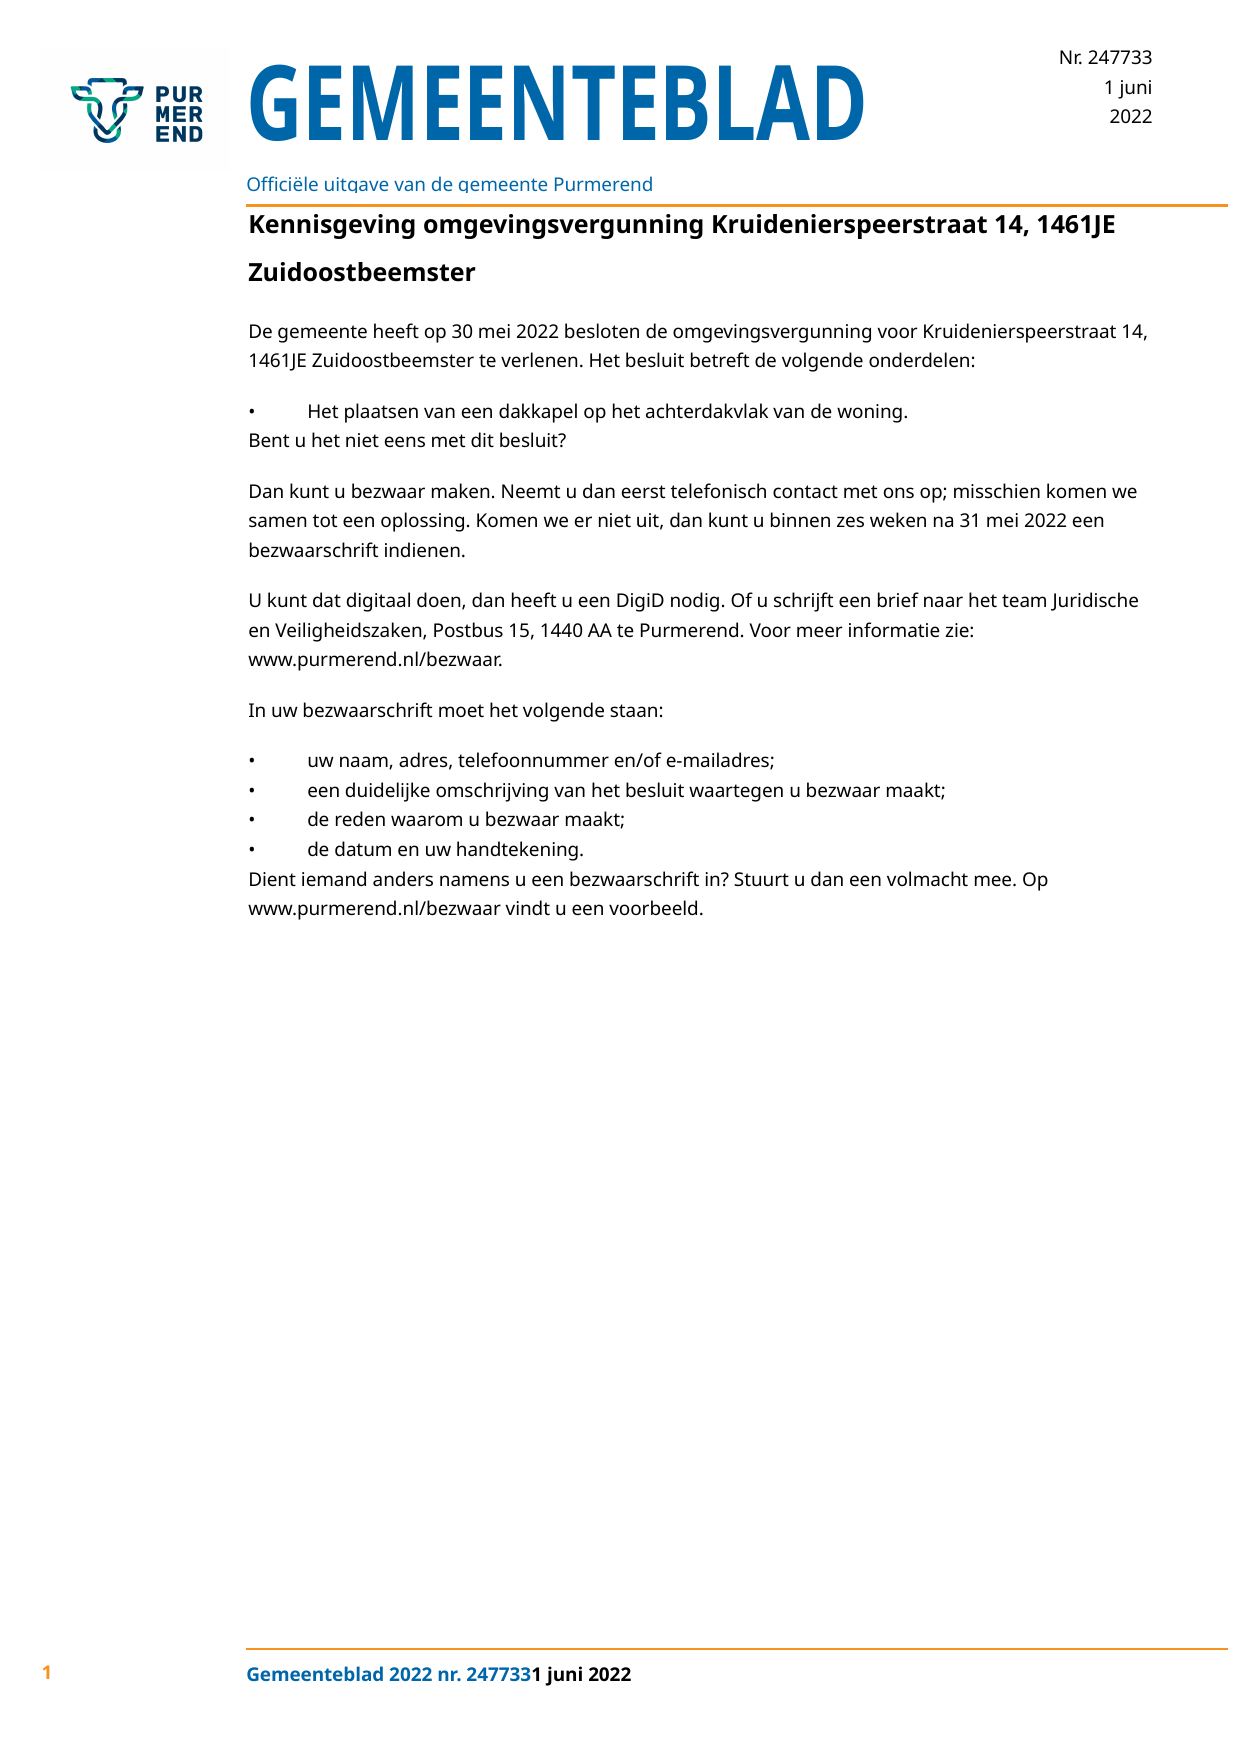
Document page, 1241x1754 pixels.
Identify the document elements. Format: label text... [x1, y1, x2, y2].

text Kennisgeving omgevingsvergunning Kruidenierspeerstraat 14, 1461JE Zuidoostbeemster [248, 207, 1152, 288]
list de datum en uw handtekening. [248, 836, 1152, 862]
list een duidelijke omschrijving van het besluit waartegen u bezwaar maakt; [248, 777, 1152, 803]
text Dan kunt u bezwaar maken. Neemt u dan eerst telefonisch contact met ons op; misschien komen we samen tot een oplossing. Komen we er niet uit, dan kunt u binnen zes weken na 31 mei 2022 een bezwaarschrift indienen. [248, 478, 1152, 563]
text De gemeente heeft op 30 mei 2022 besloten de omgevingsvergunning voor Kruidenierspeerstraat 14, 1461JE Zuidoostbeemster te verlenen. Het besluit betreft de volgende onderdelen: [248, 318, 1152, 373]
list Het plaatsen van een dakkapel op het achterdakvlak van de woning. [248, 398, 1152, 424]
text Bent u het niet eens met dit besluit? [248, 427, 1152, 453]
text In uw bezwaarschrift moet het volgende staan: [248, 697, 1152, 723]
text Dient iemand anders namens u een bezwaarschrift in? Stuurt u dan een volmacht mee. Op www.purmerend.nl/bezwaar vindt u een voorbeeld. [248, 866, 1152, 921]
list de reden waarom u bezwaar maakt; [248, 807, 1152, 832]
text U kunt dat digitaal doen, dan heeft u een DigiD nodig. Of u schrijft een brief naar het team Juridische en Veiligheidszaken, Postbus 15, 1440 AA te Purmerend. Voor meer informatie zie: www.purmerend.nl/bezwaar. [248, 587, 1152, 672]
picture [41, 47, 231, 172]
list uw naam, adres, telefoonnummer en/of e-mailadres; [248, 747, 1152, 773]
